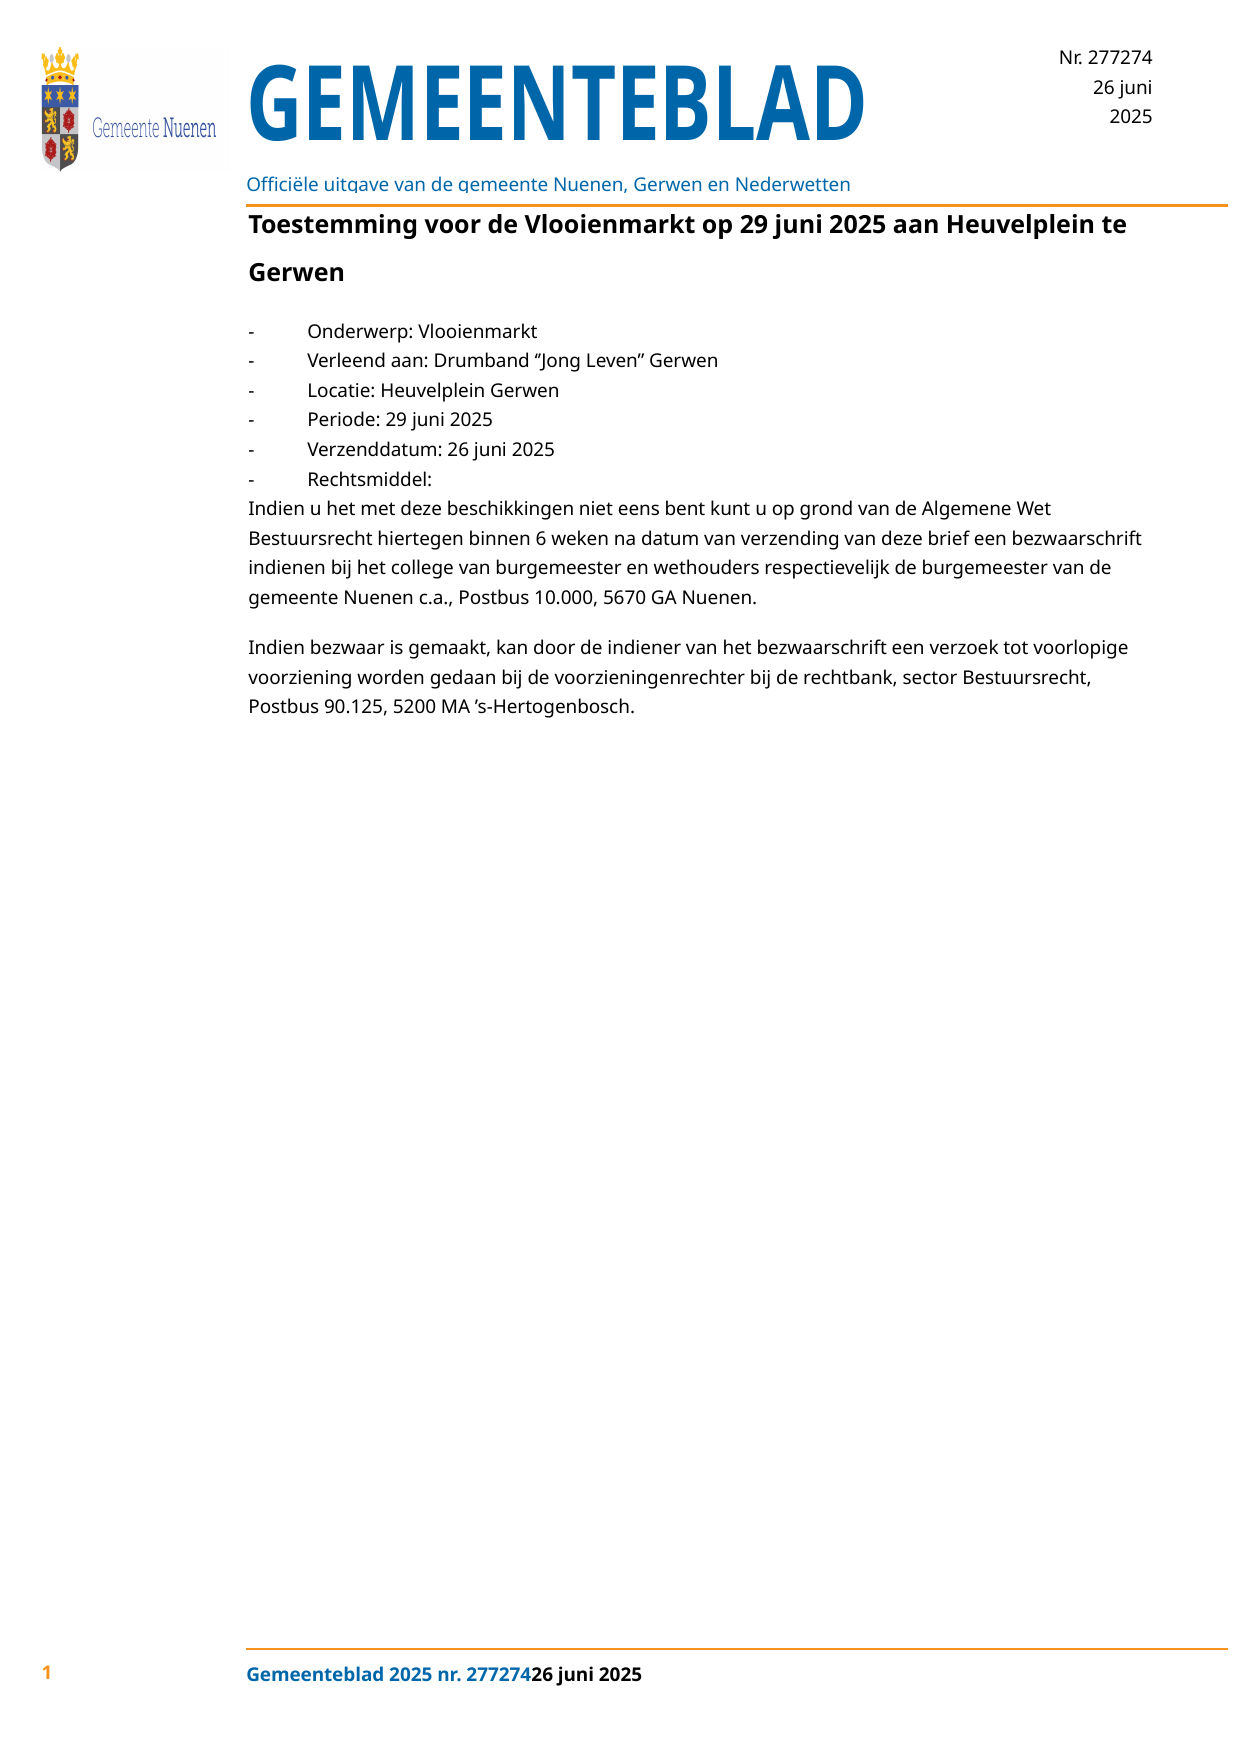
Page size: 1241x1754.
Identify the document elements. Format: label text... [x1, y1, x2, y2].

text Indien bezwaar is gemaakt, kan door de indiener van het bezwaarschrift een verzoek tot voorlopige voorziening worden gedaan bij de voorzieningenrechter bij de rechtbank, sector Bestuursrecht, Postbus 90.125, 5200 MA ’s-Hertogenbosch. [248, 634, 1152, 719]
list Onderwerp: Vlooienmarkt [248, 318, 1152, 344]
picture [41, 47, 231, 172]
list Verzenddatum: 26 juni 2025 [248, 436, 1152, 462]
list Periode: 29 juni 2025 [248, 407, 1152, 432]
list Verleend aan: Drumband ‘’Jong Leven’’ Gerwen [248, 347, 1152, 373]
text Indien u het met deze beschikkingen niet eens bent kunt u op grond van de Algemene Wet Bestuursrecht hiertegen binnen 6 weken na datum van verzending van deze brief een bezwaarschrift indienen bij het college van burgemeester en wethouders respectievelijk de burgemeester van de gemeente Nuenen c.a., Postbus 10.000, 5670 GA Nuenen. [248, 495, 1152, 610]
list Locatie: Heuvelplein Gerwen [248, 377, 1152, 403]
text Toestemming voor de Vlooienmarkt op 29 juni 2025 aan Heuvelplein te Gerwen [248, 207, 1152, 288]
list Rechtsmiddel: [248, 466, 1152, 492]
